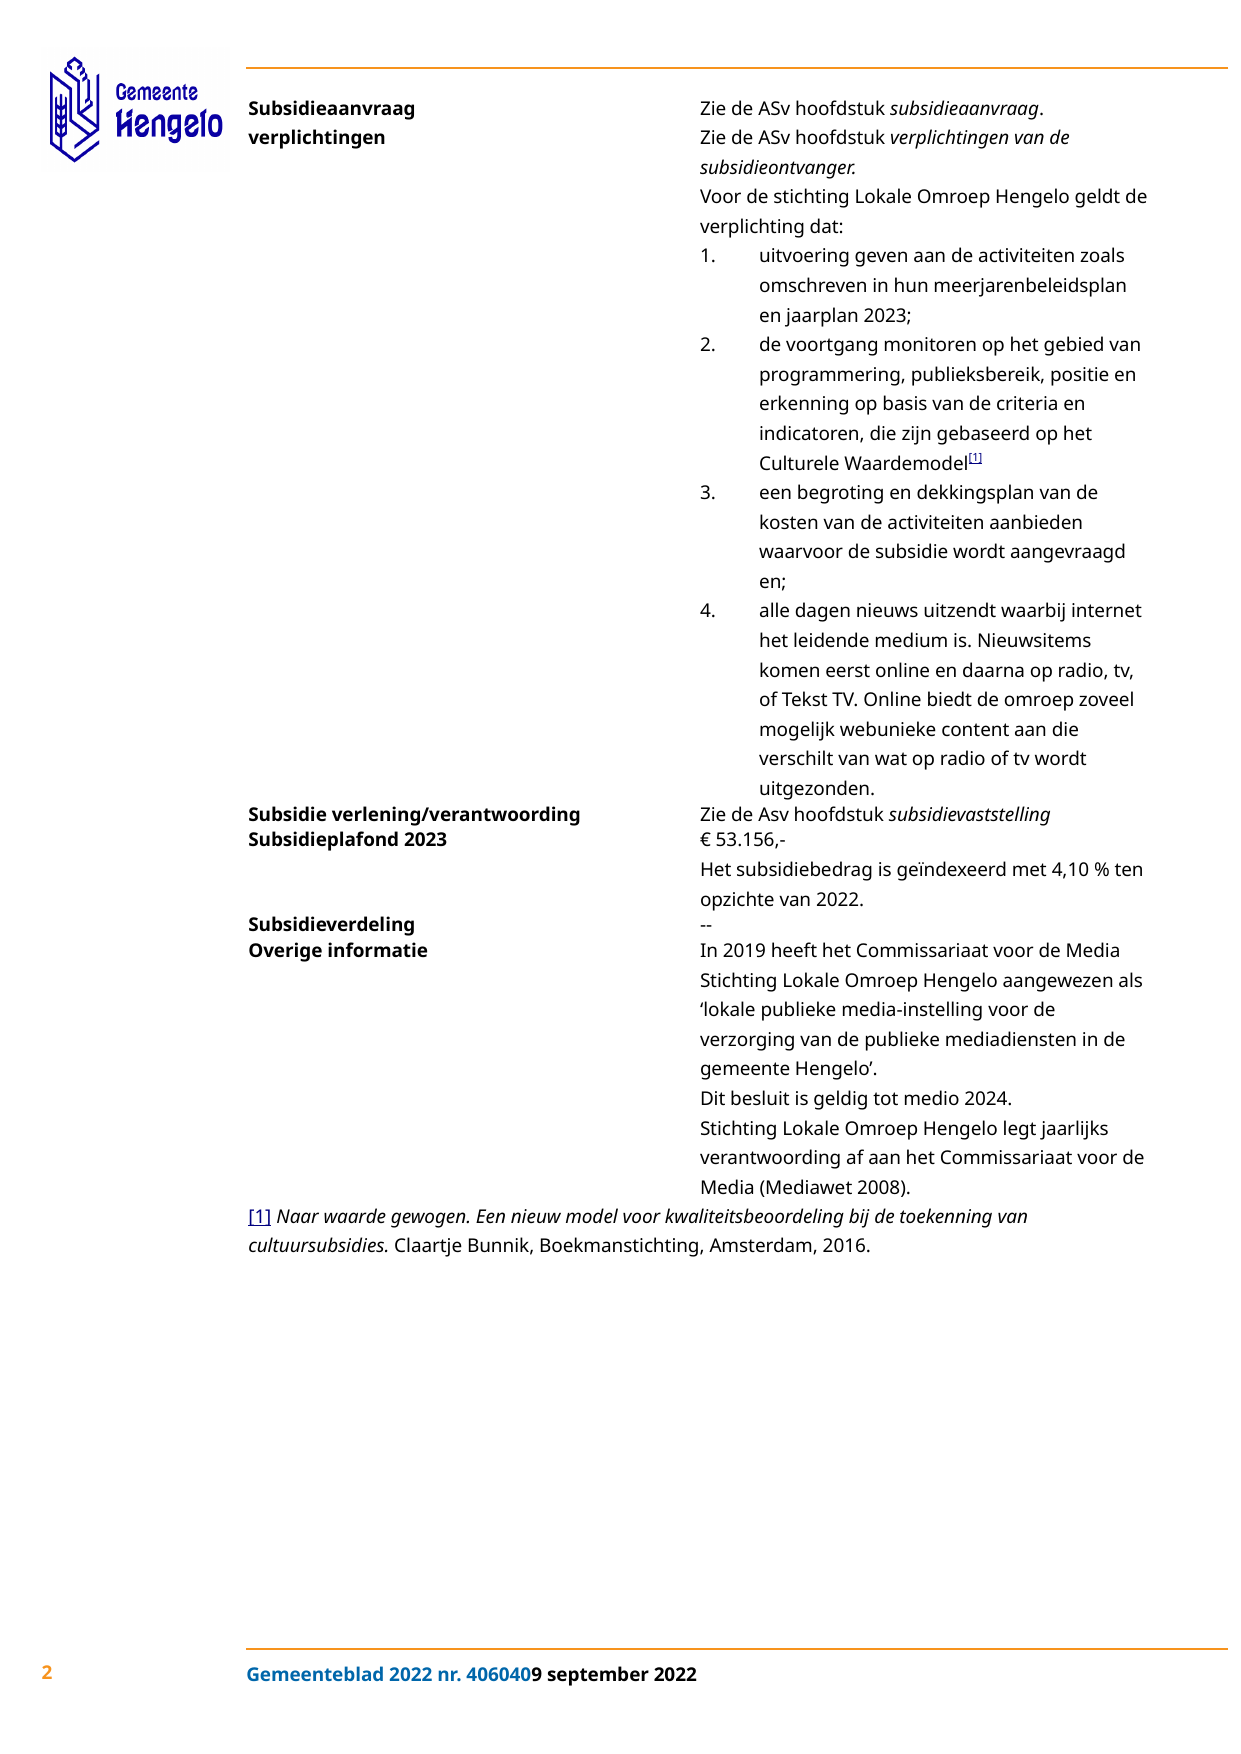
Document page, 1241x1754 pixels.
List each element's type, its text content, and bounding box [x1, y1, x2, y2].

table_cell Zie de ASv hoofdstuk subsidieaanvraag. Zie de ASv hoofdstuk verplichtingen van de subsidieontvanger. Voor de stichting Lokale Omroep Hengelo geldt de verplichting dat: uitvoering geven aan de activiteiten zoals omschreven in hun meerjarenbeleidsplan en jaarplan 2023; de voortgang monitoren op het gebied van programmering, publieksbereik, positie en erkenning op basis van de criteria en indicatoren, die zijn gebaseerd op het Culturele Waardemodel[1] een begroting en dekkingsplan van de kosten van de activiteiten aanbieden waarvoor de subsidie wordt aangevraagd en; alle dagen nieuws uitzendt waarbij internet het leidende medium is. Nieuwsitems komen eerst online en daarna op radio, tv, of Tekst TV. Online biedt de omroep zoveel mogelijk webunieke content aan die verschilt van wat op radio of tv wordt uitgezonden. [700, 95, 1152, 801]
table_cell Overige informatie [248, 937, 700, 1200]
table_cell Subsidieaanvraag verplichtingen [248, 95, 700, 801]
picture [41, 47, 231, 172]
table_cell Zie de Asv hoofdstuk subsidievaststelling [700, 801, 1152, 827]
table_cell Subsidie verlening/verantwoording [248, 801, 700, 827]
table_cell -- [700, 912, 1152, 937]
table_cell Subsidieplafond 2023 [248, 827, 700, 912]
text [1] Naar waarde gewogen. Een nieuw model voor kwaliteitsbeoordeling bij de toekenning van cultuursubsidies. Claartje Bunnik, Boekmanstichting, Amsterdam, 2016. [248, 1203, 1152, 1258]
table_cell In 2019 heeft het Commissariaat voor de Media Stichting Lokale Omroep Hengelo aangewezen als ‘lokale publieke media-instelling voor de verzorging van de publieke mediadiensten in de gemeente Hengelo’. Dit besluit is geldig tot medio 2024. Stichting Lokale Omroep Hengelo legt jaarlijks verantwoording af aan het Commissariaat voor de Media (Mediawet 2008). [700, 937, 1152, 1200]
table_cell € 53.156,- Het subsidiebedrag is geïndexeerd met 4,10 % ten opzichte van 2022. [700, 827, 1152, 912]
table_cell Subsidieverdeling [248, 912, 700, 937]
